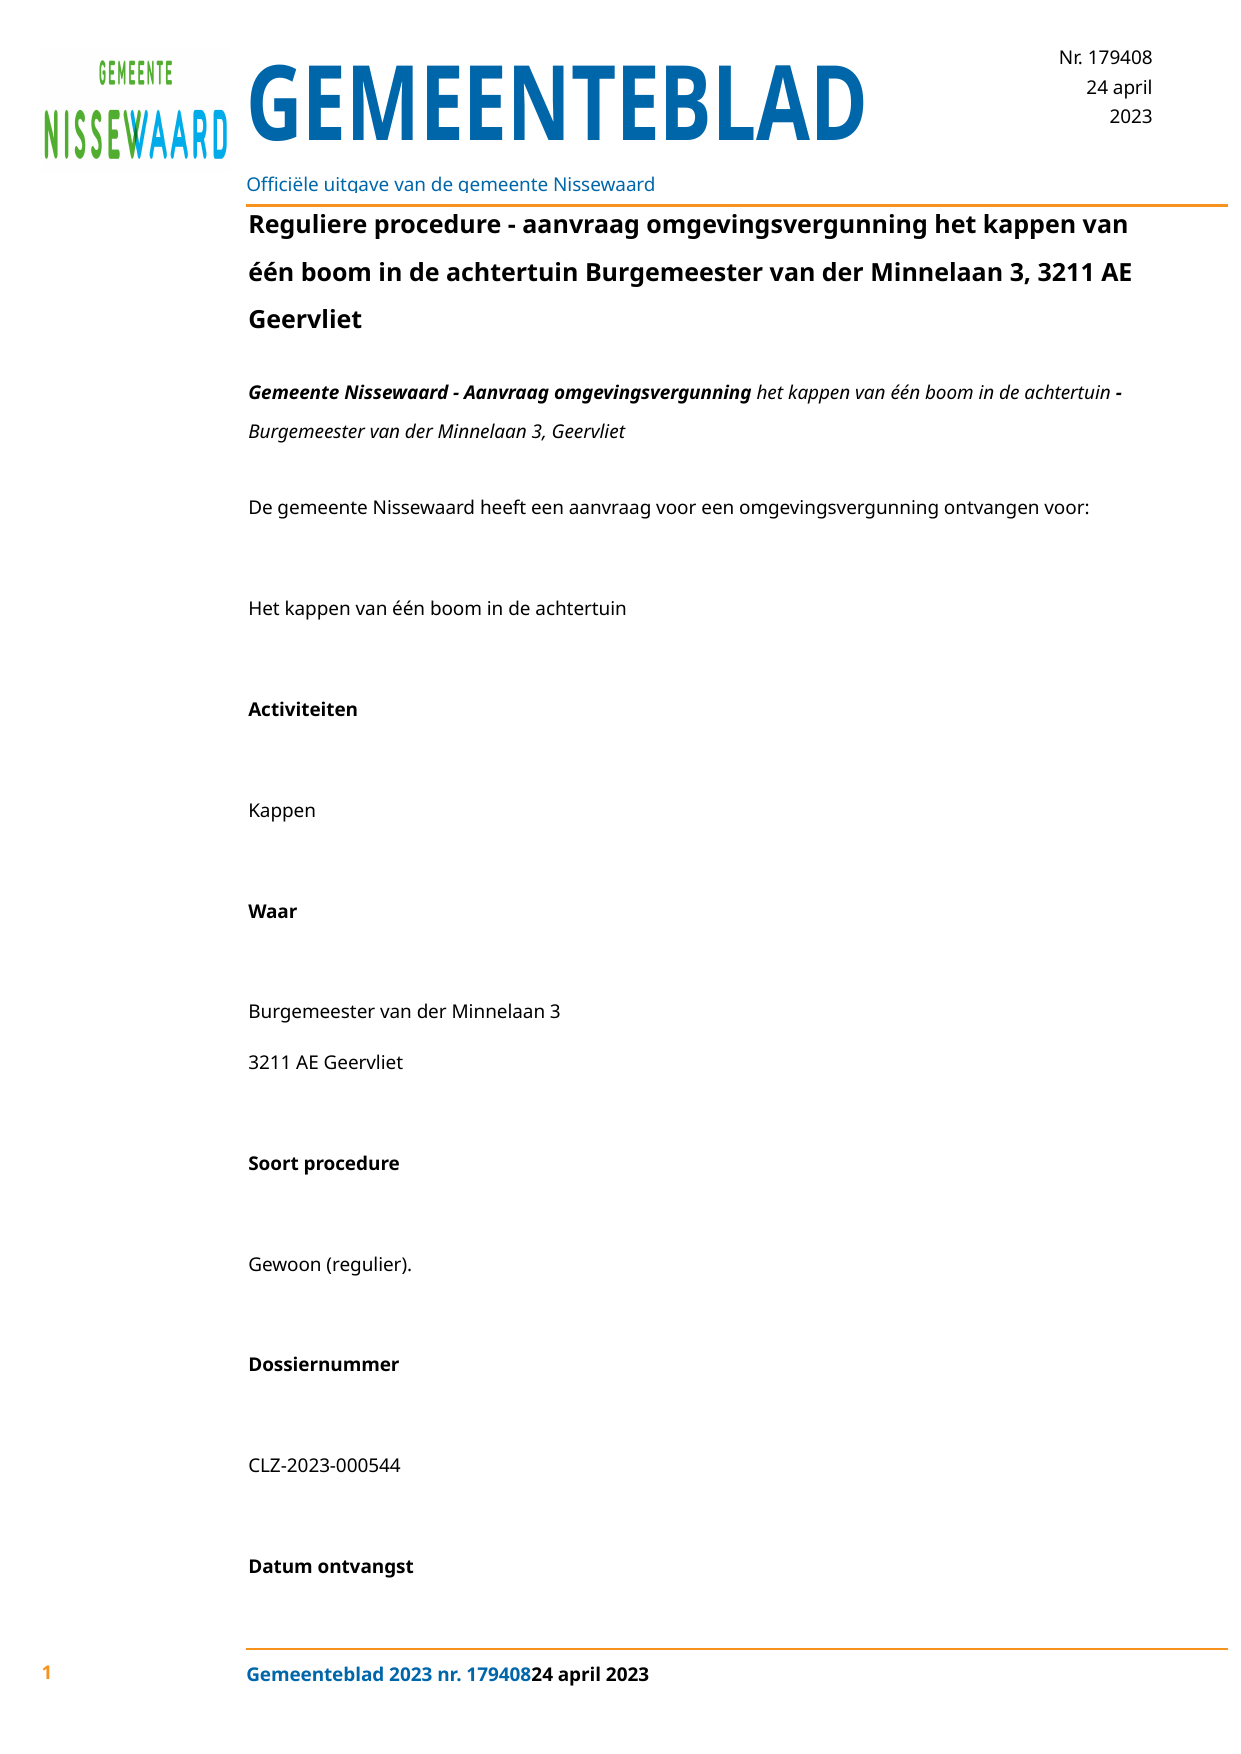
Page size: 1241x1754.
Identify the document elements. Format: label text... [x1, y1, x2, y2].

text Activiteiten [248, 696, 1152, 722]
text Soort procedure [248, 1150, 1152, 1176]
text Gemeente Nissewaard - Aanvraag omgevingsvergunning het kappen van één boom in de achtertuin - [248, 379, 1152, 405]
text De gemeente Nissewaard heeft een aanvraag voor een omgevingsvergunning ontvangen voor: [248, 494, 1152, 520]
text Dossiernummer [248, 1352, 1152, 1377]
text 3211 AE Geervliet [248, 1049, 1152, 1075]
text Datum ontvangst [248, 1553, 1152, 1579]
text Burgemeester van der Minnelaan 3, Geervliet [248, 418, 1152, 444]
text Waar [248, 898, 1152, 923]
text Het kappen van één boom in de achtertuin [248, 595, 1152, 621]
text Kappen [248, 797, 1152, 823]
picture [41, 47, 231, 172]
text Burgemeester van der Minnelaan 3 [248, 999, 1152, 1024]
text Reguliere procedure - aanvraag omgevingsvergunning het kappen van één boom in de achtertuin Burgemeester van der Minnelaan 3, 3211 AE Geervliet [248, 207, 1152, 336]
text CLZ-2023-000544 [248, 1452, 1152, 1478]
text Gewoon (regulier). [248, 1251, 1152, 1276]
